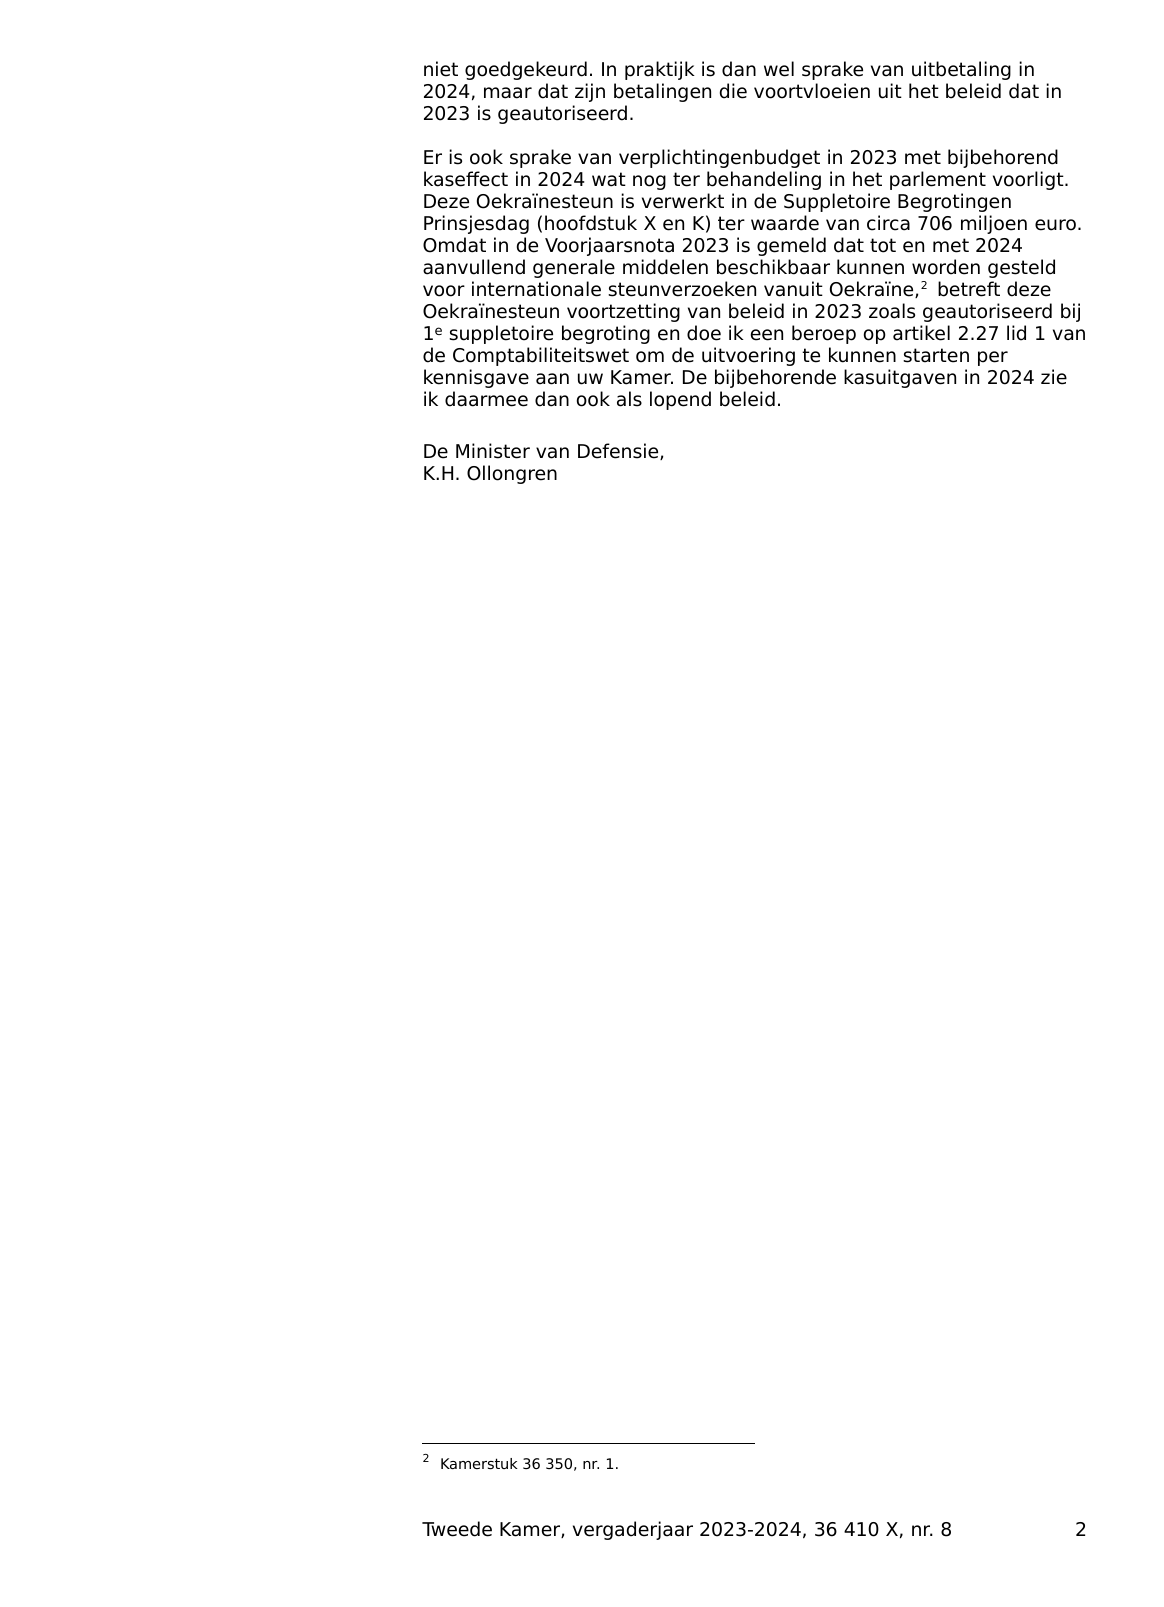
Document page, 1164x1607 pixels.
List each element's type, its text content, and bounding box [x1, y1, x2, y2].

text niet goedgekeurd. In praktijk is dan wel sprake van uitbetaling in 2024, maar dat zijn betalingen die voortvloeien uit het beleid dat in 2023 is geautoriseerd. [422, 59, 1087, 125]
text Kamerstuk 36 350, nr. 1. [422, 1452, 1087, 1474]
text De Minister van Defensie, K.H. Ollongren [422, 441, 1087, 485]
text Er is ook sprake van verplichtingenbudget in 2023 met bijbehorend kaseffect in 2024 wat nog ter behandeling in het parlement voorligt. Deze Oekraïnesteun is verwerkt in de Suppletoire Begrotingen Prinsjesdag (hoofdstuk X en K) ter waarde van circa 706 miljoen euro. Omdat in de Voorjaarsnota 2023 is gemeld dat tot en met 2024 aanvullend generale middelen beschikbaar kunnen worden gesteld voor internationale steunverzoeken vanuit Oekraïne, betreft deze Oekraïnesteun voortzetting van beleid in 2023 zoals geautoriseerd bij 1e suppletoire begroting en doe ik een beroep op artikel 2.27 lid 1 van de Comptabiliteitswet om de uitvoering te kunnen starten per kennisgave aan uw Kamer. De bijbehorende kasuitgaven in 2024 zie ik daarmee dan ook als lopend beleid. [422, 147, 1087, 411]
